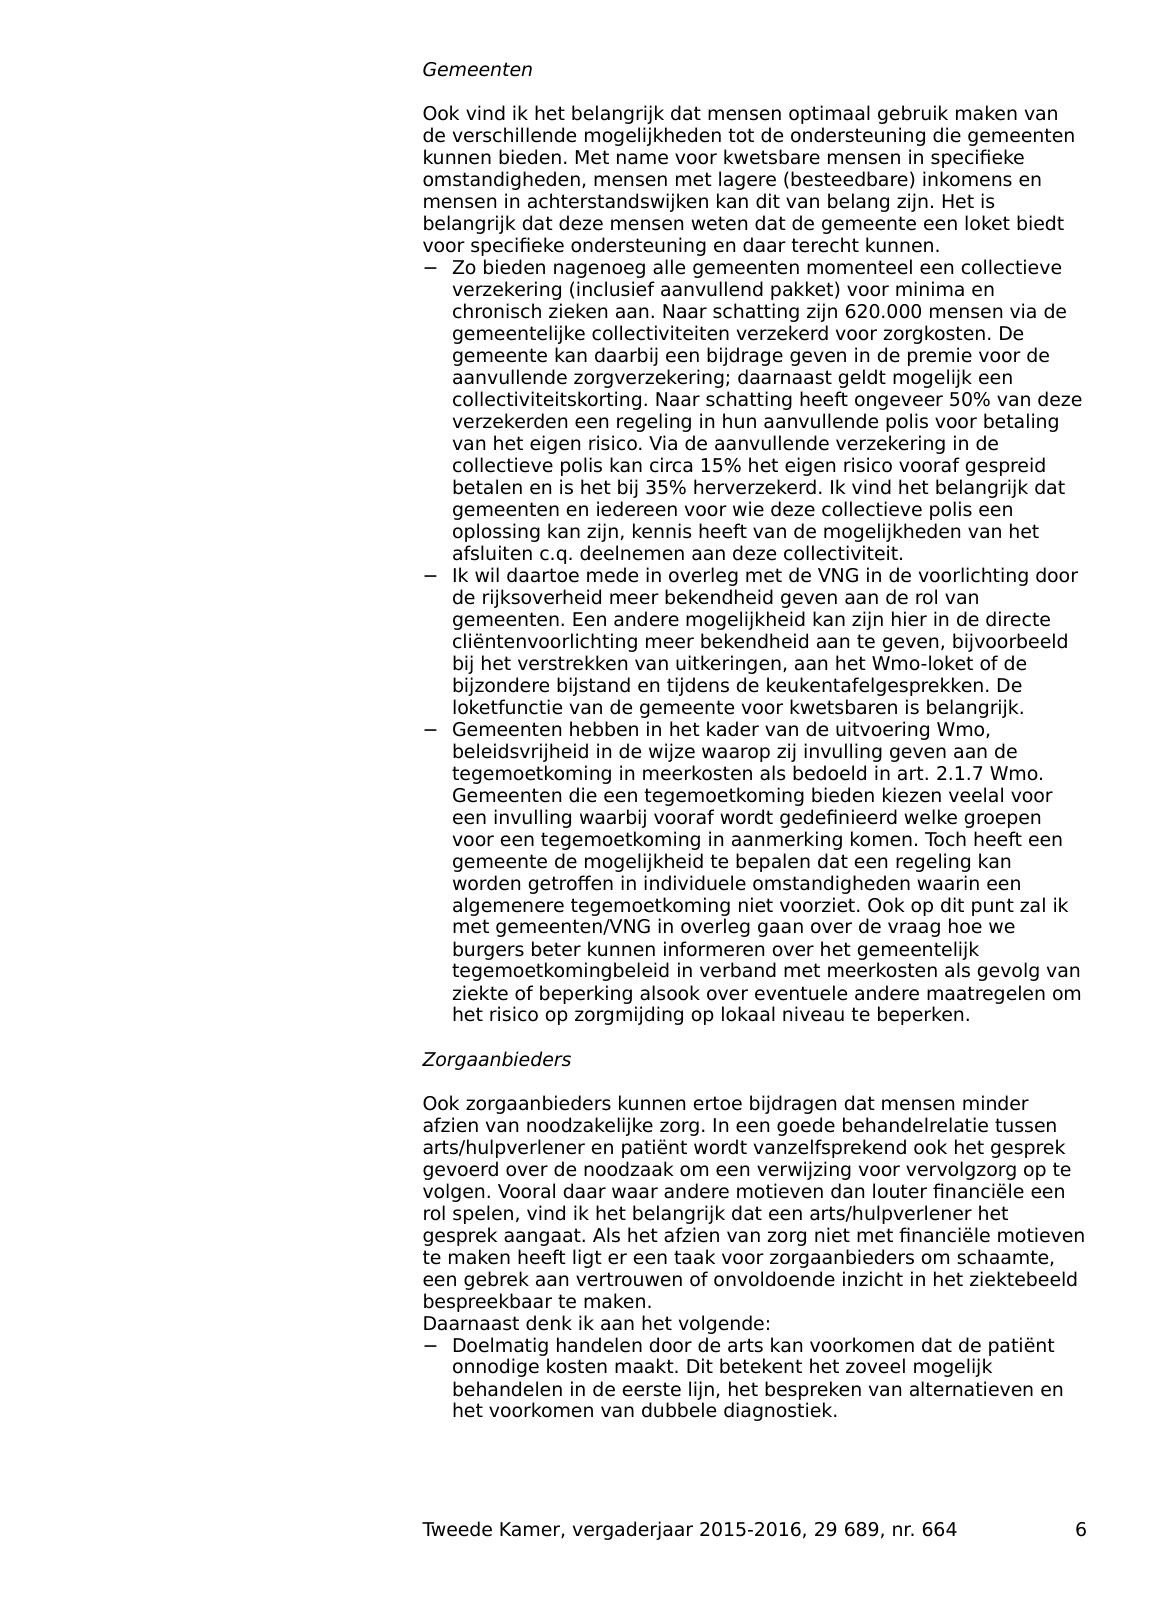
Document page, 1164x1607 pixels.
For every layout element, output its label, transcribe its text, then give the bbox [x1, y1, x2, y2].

text Daarnaast denk ik aan het volgende: [422, 1312, 1087, 1334]
subtitle Zorgaanbieders [422, 1048, 1087, 1071]
subtitle Gemeenten [422, 59, 1087, 81]
text Ook vind ik het belangrijk dat mensen optimaal gebruik maken van de verschillende mogelijkheden tot de ondersteuning die gemeenten kunnen bieden. Met name voor kwetsbare mensen in specifieke omstandigheden, mensen met lagere (besteedbare) inkomens en mensen in achterstandswijken kan dit van belang zijn. Het is belangrijk dat deze mensen weten dat de gemeente een loket biedt voor specifieke ondersteuning en daar terecht kunnen. [422, 103, 1087, 257]
text − Ik wil daartoe mede in overleg met de VNG in de voorlichting door de rijksoverheid meer bekendheid geven aan de rol van gemeenten. Een andere mogelijkheid kan zijn hier in de directe cliëntenvoorlichting meer bekendheid aan te geven, bijvoorbeeld bij het verstrekken van uitkeringen, aan het Wmo-loket of de bijzondere bijstand en tijdens de keukentafelgesprekken. De loketfunctie van de gemeente voor kwetsbaren is belangrijk. [422, 565, 1087, 719]
text − Zo bieden nagenoeg alle gemeenten momenteel een collectieve verzekering (inclusief aanvullend pakket) voor minima en chronisch zieken aan. Naar schatting zijn 620.000 mensen via de gemeentelijke collectiviteiten verzekerd voor zorgkosten. De gemeente kan daarbij een bijdrage geven in de premie voor de aanvullende zorgverzekering; daarnaast geldt mogelijk een collectiviteitskorting. Naar schatting heeft ongeveer 50% van deze verzekerden een regeling in hun aanvullende polis voor betaling van het eigen risico. Via de aanvullende verzekering in de collectieve polis kan circa 15% het eigen risico vooraf gespreid betalen en is het bij 35% herverzekerd. Ik vind het belangrijk dat gemeenten en iedereen voor wie deze collectieve polis een oplossing kan zijn, kennis heeft van de mogelijkheden van het afsluiten c.q. deelnemen aan deze collectiviteit. [422, 257, 1087, 565]
text − Gemeenten hebben in het kader van de uitvoering Wmo, beleidsvrijheid in de wijze waarop zij invulling geven aan de tegemoetkoming in meerkosten als bedoeld in art. 2.1.7 Wmo. Gemeenten die een tegemoetkoming bieden kiezen veelal voor een invulling waarbij vooraf wordt gedefinieerd welke groepen voor een tegemoetkoming in aanmerking komen. Toch heeft een gemeente de mogelijkheid te bepalen dat een regeling kan worden getroffen in individuele omstandigheden waarin een algemenere tegemoetkoming niet voorziet. Ook op dit punt zal ik met gemeenten/VNG in overleg gaan over de vraag hoe we burgers beter kunnen informeren over het gemeentelijk tegemoetkomingbeleid in verband met meerkosten als gevolg van ziekte of beperking alsook over eventuele andere maatregelen om het risico op zorgmijding op lokaal niveau te beperken. [422, 719, 1087, 1026]
text − Doelmatig handelen door de arts kan voorkomen dat de patiënt onnodige kosten maakt. Dit betekent het zoveel mogelijk behandelen in de eerste lijn, het bespreken van alternatieven en het voorkomen van dubbele diagnostiek. [422, 1334, 1087, 1422]
text Ook zorgaanbieders kunnen ertoe bijdragen dat mensen minder afzien van noodzakelijke zorg. In een goede behandelrelatie tussen arts/hulpverlener en patiënt wordt vanzelfsprekend ook het gesprek gevoerd over de noodzaak om een verwijzing voor vervolgzorg op te volgen. Vooral daar waar andere motieven dan louter financiële een rol spelen, vind ik het belangrijk dat een arts/hulpverlener het gesprek aangaat. Als het afzien van zorg niet met financiële motieven te maken heeft ligt er een taak voor zorgaanbieders om schaamte, een gebrek aan vertrouwen of onvoldoende inzicht in het ziektebeeld bespreekbaar te maken. [422, 1093, 1087, 1312]
